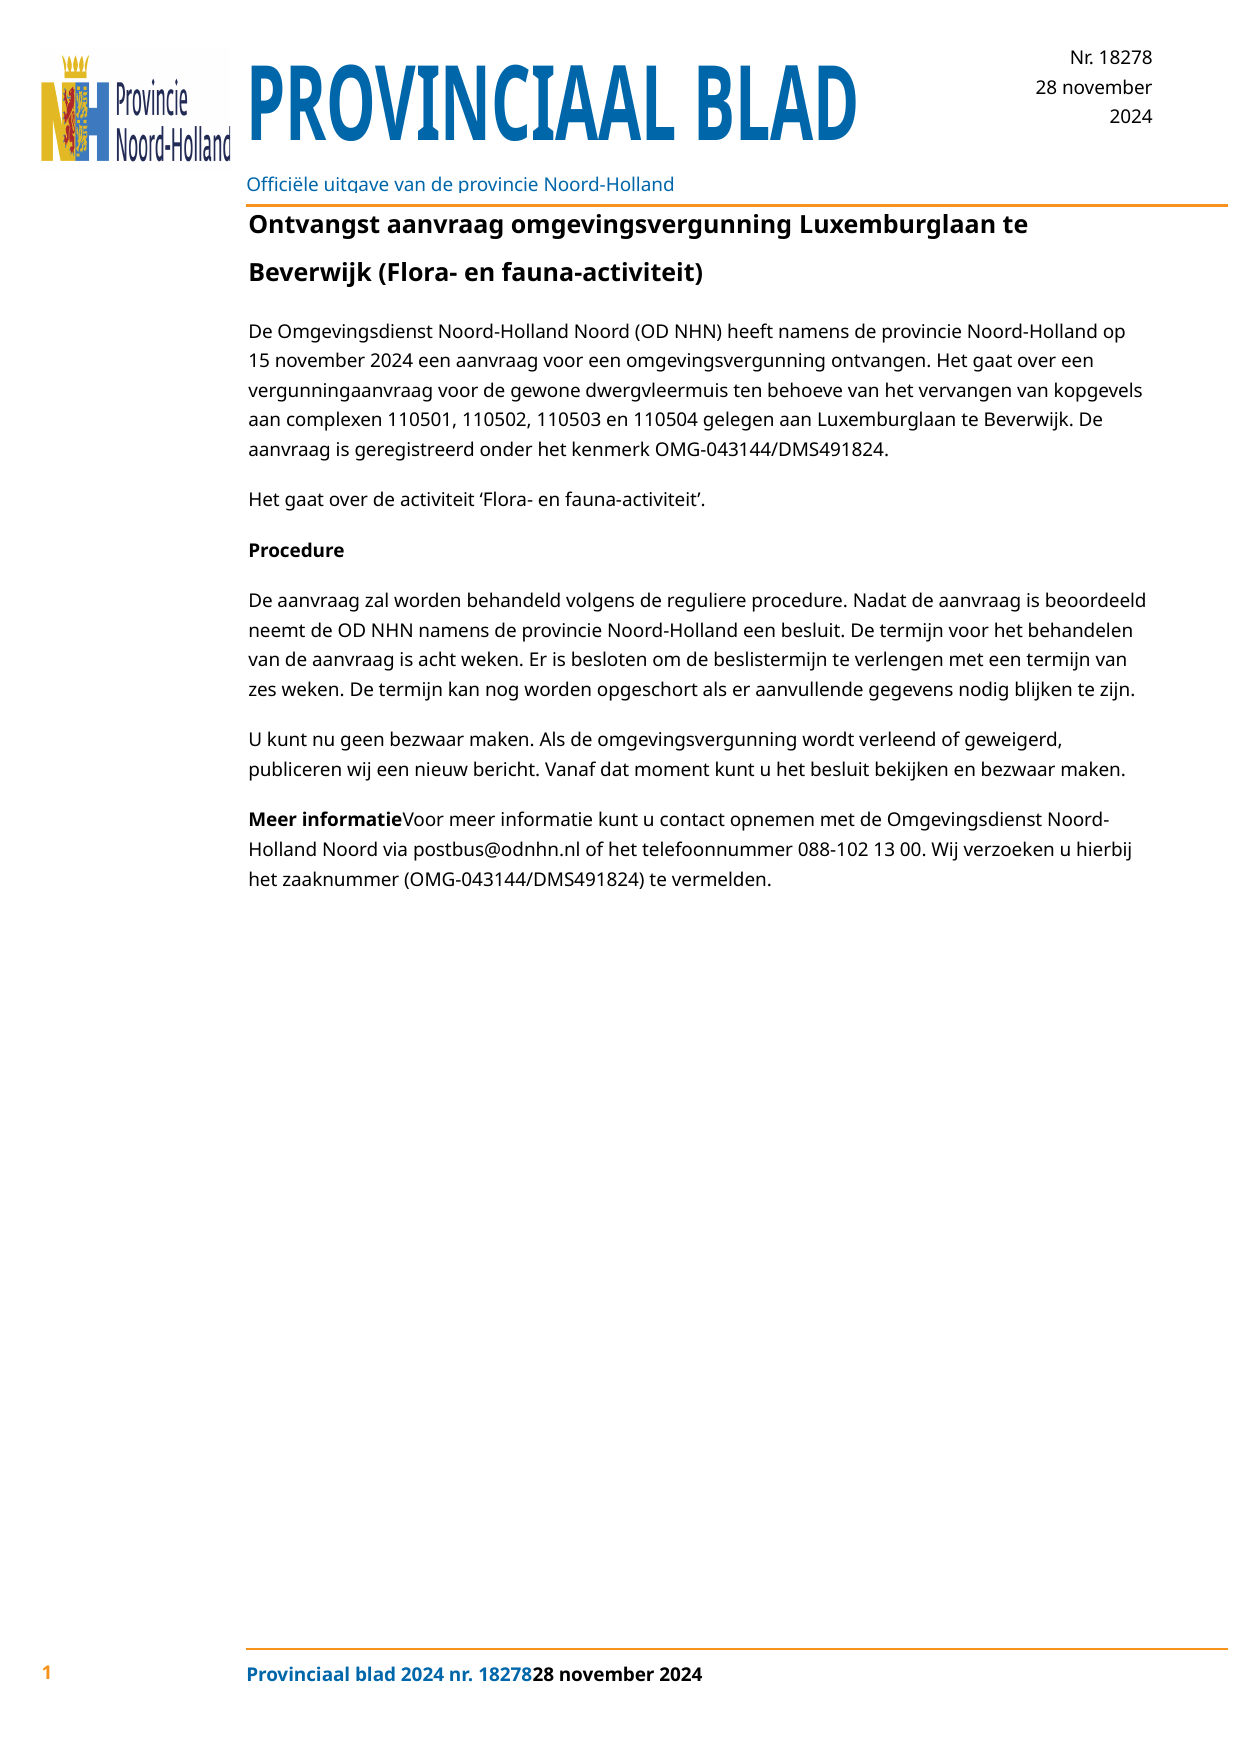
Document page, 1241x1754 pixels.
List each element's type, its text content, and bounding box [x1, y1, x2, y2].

text Ontvangst aanvraag omgevingsvergunning Luxemburglaan te Beverwijk (Flora- en fauna-activiteit) [248, 207, 1152, 288]
text U kunt nu geen bezwaar maken. Als de omgevingsvergunning wordt verleend of geweigerd, publiceren wij een nieuw bericht. Vanaf dat moment kunt u het besluit bekijken en bezwaar maken. [248, 727, 1152, 782]
picture [41, 47, 231, 172]
text Procedure [248, 537, 1152, 563]
text De Omgevingsdienst Noord-Holland Noord (OD NHN) heeft namens de provincie Noord-Holland op 15 november 2024 een aanvraag voor een omgevingsvergunning ontvangen. Het gaat over een vergunningaanvraag voor de gewone dwergvleermuis ten behoeve van het vervangen van kopgevels aan complexen 110501, 110502, 110503 en 110504 gelegen aan Luxemburglaan te Beverwijk. De aanvraag is geregistreerd onder het kenmerk OMG-043144/DMS491824. [248, 318, 1152, 462]
text Meer informatieVoor meer informatie kunt u contact opnemen met de Omgevingsdienst Noord-Holland Noord via postbus@odnhn.nl of het telefoonnummer 088-102 13 00. Wij verzoeken u hierbij het zaaknummer (OMG-043144/DMS491824) te vermelden. [248, 807, 1152, 892]
text De aanvraag zal worden behandeld volgens de reguliere procedure. Nadat de aanvraag is beoordeeld neemt de OD NHN namens de provincie Noord-Holland een besluit. De termijn voor het behandelen van de aanvraag is acht weken. Er is besloten om de beslistermijn te verlengen met een termijn van zes weken. De termijn kan nog worden opgeschort als er aanvullende gegevens nodig blijken te zijn. [248, 587, 1152, 702]
text Het gaat over de activiteit ‘Flora- en fauna-activiteit’. [248, 487, 1152, 512]
